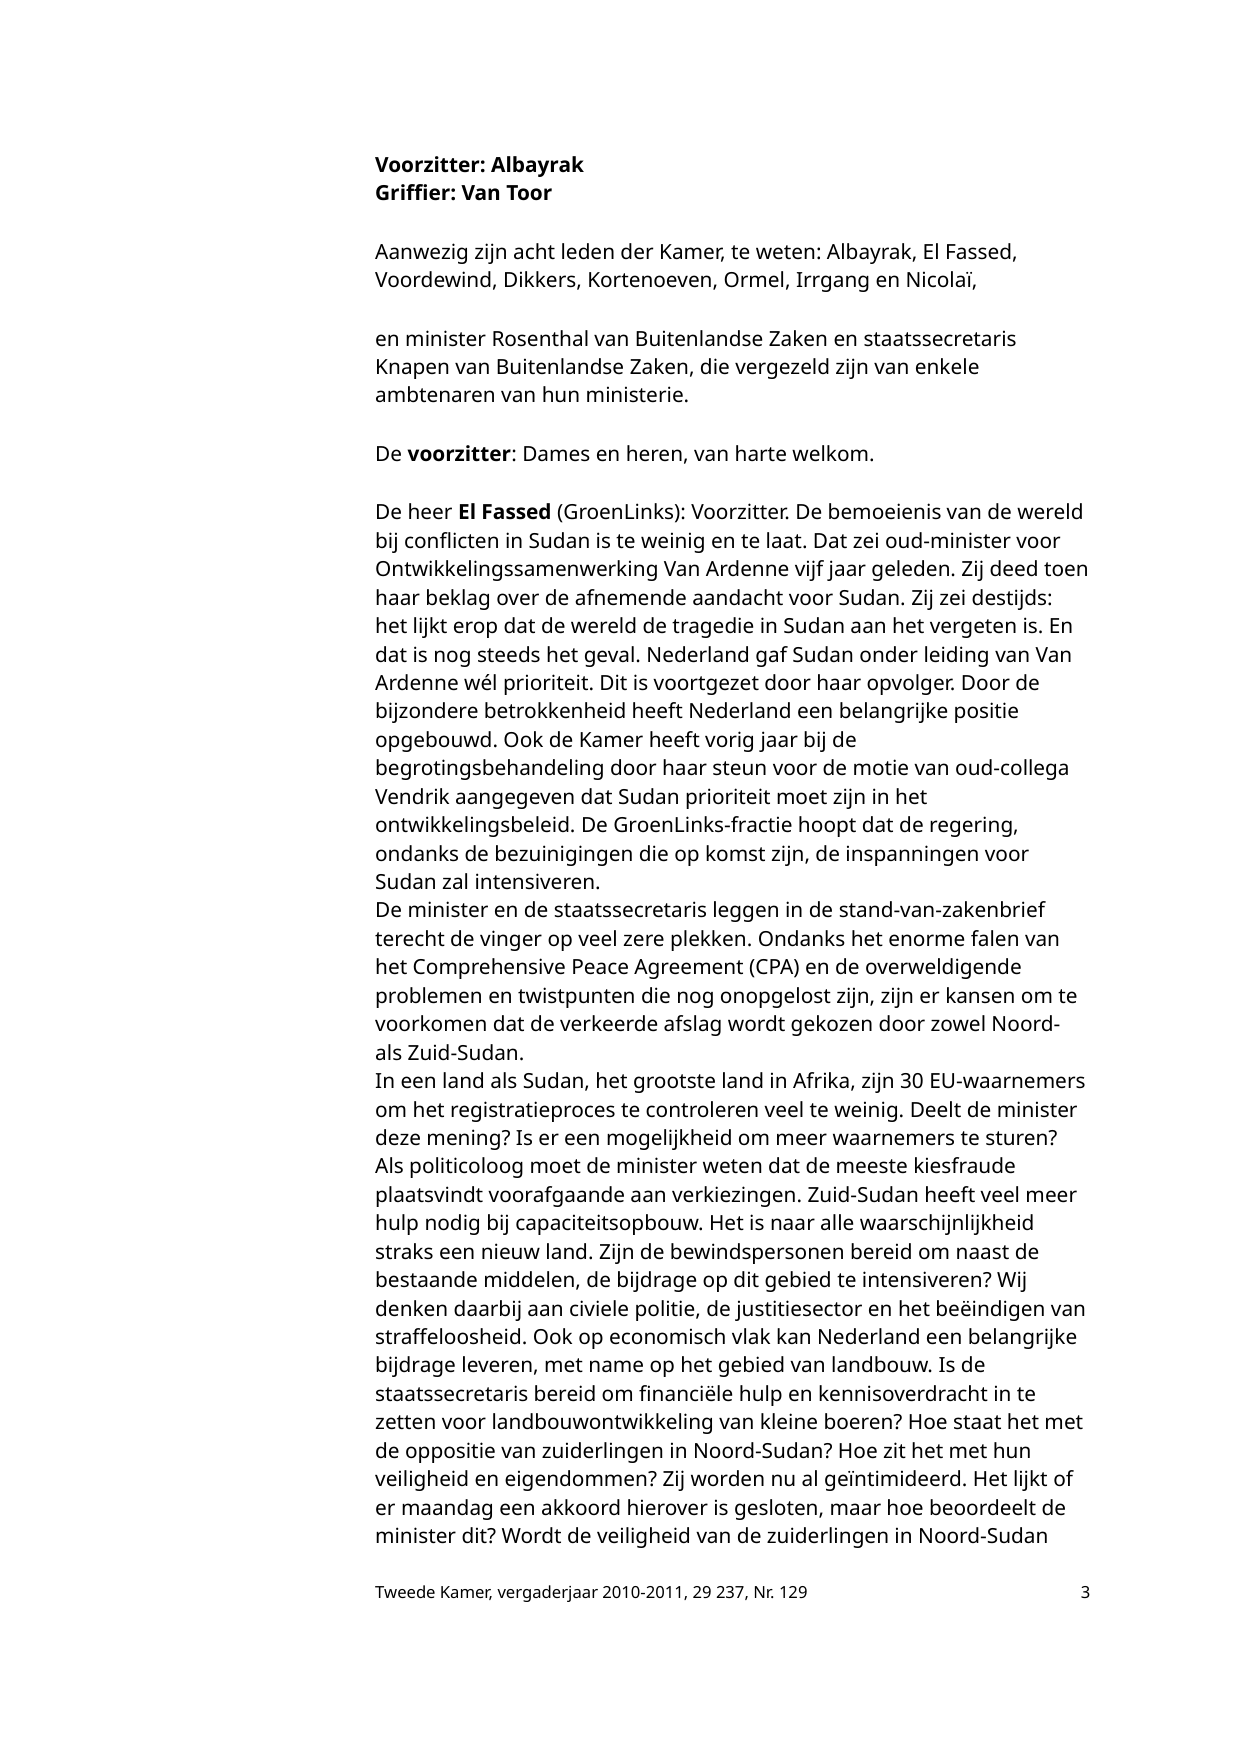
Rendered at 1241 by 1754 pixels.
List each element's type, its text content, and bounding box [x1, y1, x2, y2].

text De voorzitter: Dames en heren, van harte welkom. [375, 439, 1090, 467]
text In een land als Sudan, het grootste land in Afrika, zijn 30 EU-waarnemers om het registratieproces te controleren veel te weinig. Deelt de minister deze mening? Is er een mogelijkheid om meer waarnemers te sturen? Als politicoloog moet de minister weten dat de meeste kiesfraude plaatsvindt voorafgaande aan verkiezingen. Zuid-Sudan heeft veel meer hulp nodig bij capaciteitsopbouw. Het is naar alle waarschijnlijkheid straks een nieuw land. Zijn de bewindspersonen bereid om naast de bestaande middelen, de bijdrage op dit gebied te intensiveren? Wij denken daarbij aan civiele politie, de justitiesector en het beëindigen van straffeloosheid. Ook op economisch vlak kan Nederland een belangrijke bijdrage leveren, met name op het gebied van landbouw. Is de staatssecretaris bereid om financiële hulp en kennisoverdracht in te zetten voor landbouwontwikkeling van kleine boeren? Hoe staat het met de oppositie van zuiderlingen in Noord-Sudan? Hoe zit het met hun veiligheid en eigendommen? Zij worden nu al geïntimideerd. Het lijkt of er maandag een akkoord hierover is gesloten, maar hoe beoordeelt de minister dit? Wordt de veiligheid van de zuiderlingen in Noord-Sudan [375, 1066, 1090, 1550]
text Griffier: Van Toor [375, 178, 1090, 207]
text De heer El Fassed (GroenLinks): Voorzitter. De bemoeienis van de wereld bij conflicten in Sudan is te weinig en te laat. Dat zei oud-minister voor Ontwikkelingssamenwerking Van Ardenne vijf jaar geleden. Zij deed toen haar beklag over de afnemende aandacht voor Sudan. Zij zei destijds: het lijkt erop dat de wereld de tragedie in Sudan aan het vergeten is. En dat is nog steeds het geval. Nederland gaf Sudan onder leiding van Van Ardenne wél prioriteit. Dit is voortgezet door haar opvolger. Door de bijzondere betrokkenheid heeft Nederland een belangrijke positie opgebouwd. Ook de Kamer heeft vorig jaar bij de begrotingsbehandeling door haar steun voor de motie van oud-collega Vendrik aangegeven dat Sudan prioriteit moet zijn in het ontwikkelingsbeleid. De GroenLinks-fractie hoopt dat de regering, ondanks de bezuinigingen die op komst zijn, de inspanningen voor Sudan zal intensiveren. [375, 497, 1090, 896]
text Voorzitter: Albayrak [375, 150, 1090, 178]
text en minister Rosenthal van Buitenlandse Zaken en staatssecretaris Knapen van Buitenlandse Zaken, die vergezeld zijn van enkele ambtenaren van hun ministerie. [375, 324, 1090, 409]
text De minister en de staatssecretaris leggen in de stand-van-zakenbrief terecht de vinger op veel zere plekken. Ondanks het enorme falen van het Comprehensive Peace Agreement (CPA) en de overweldigende problemen en twistpunten die nog onopgelost zijn, zijn er kansen om te voorkomen dat de verkeerde afslag wordt gekozen door zowel Noord- als Zuid-Sudan. [375, 896, 1090, 1066]
text Aanwezig zijn acht leden der Kamer, te weten: Albayrak, El Fassed, Voordewind, Dikkers, Kortenoeven, Ormel, Irrgang en Nicolaï, [375, 237, 1090, 294]
